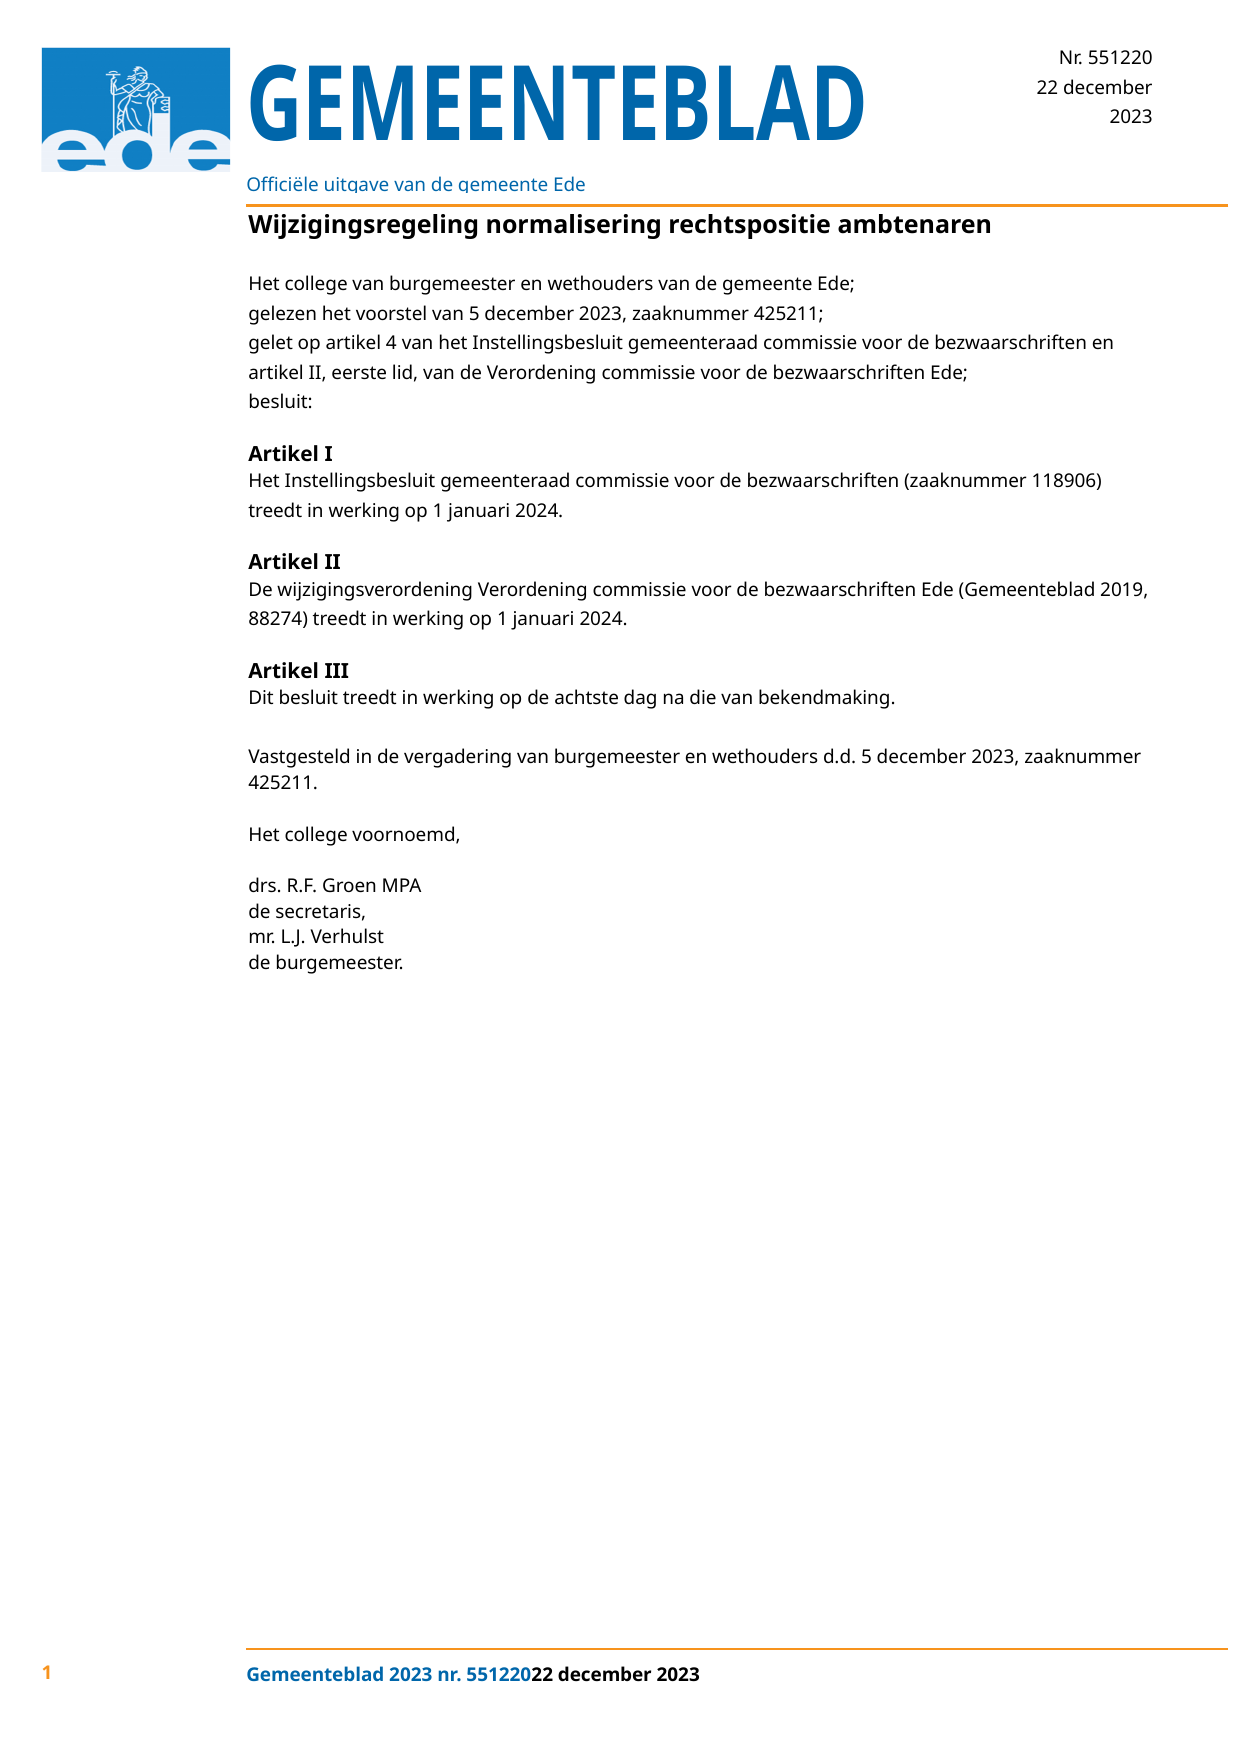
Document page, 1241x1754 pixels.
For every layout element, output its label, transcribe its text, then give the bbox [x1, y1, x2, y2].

text Het Instellingsbesluit gemeenteraad commissie voor de bezwaarschriften (zaaknummer 118906) treedt in werking op 1 januari 2024. [248, 467, 1152, 523]
text Artikel III [248, 656, 1152, 684]
text gelet op artikel 4 van het Instellingsbesluit gemeenteraad commissie voor de bezwaarschriften en artikel II, eerste lid, van de Verordening commissie voor de bezwaarschriften Ede; [248, 329, 1152, 385]
text de burgemeester. [248, 949, 1152, 975]
text besluit: [248, 389, 1152, 414]
text Het college van burgemeester en wethouders van de gemeente Ede; [248, 270, 1152, 296]
text drs. R.F. Groen MPA [248, 872, 1152, 898]
text Het college voornoemd, [248, 821, 1152, 846]
text de secretaris, [248, 898, 1152, 924]
text Wijzigingsregeling normalisering rechtspositie ambtenaren [248, 207, 1152, 241]
text Dit besluit treedt in werking op de achtste dag na die van bekendmaking. [248, 684, 1152, 710]
text De wijzigingsverordening Verordening commissie voor de bezwaarschriften Ede (Gemeenteblad 2019, 88274) treedt in werking op 1 januari 2024. [248, 576, 1152, 631]
text Vastgesteld in de vergadering van burgemeester en wethouders d.d. 5 december 2023, zaaknummer 425211. [248, 743, 1152, 795]
text gelezen het voorstel van 5 december 2023, zaaknummer 425211; [248, 300, 1152, 326]
text mr. L.J. Verhulst [248, 924, 1152, 949]
text Artikel II [248, 547, 1152, 576]
text Artikel I [248, 439, 1152, 467]
picture [41, 47, 231, 172]
